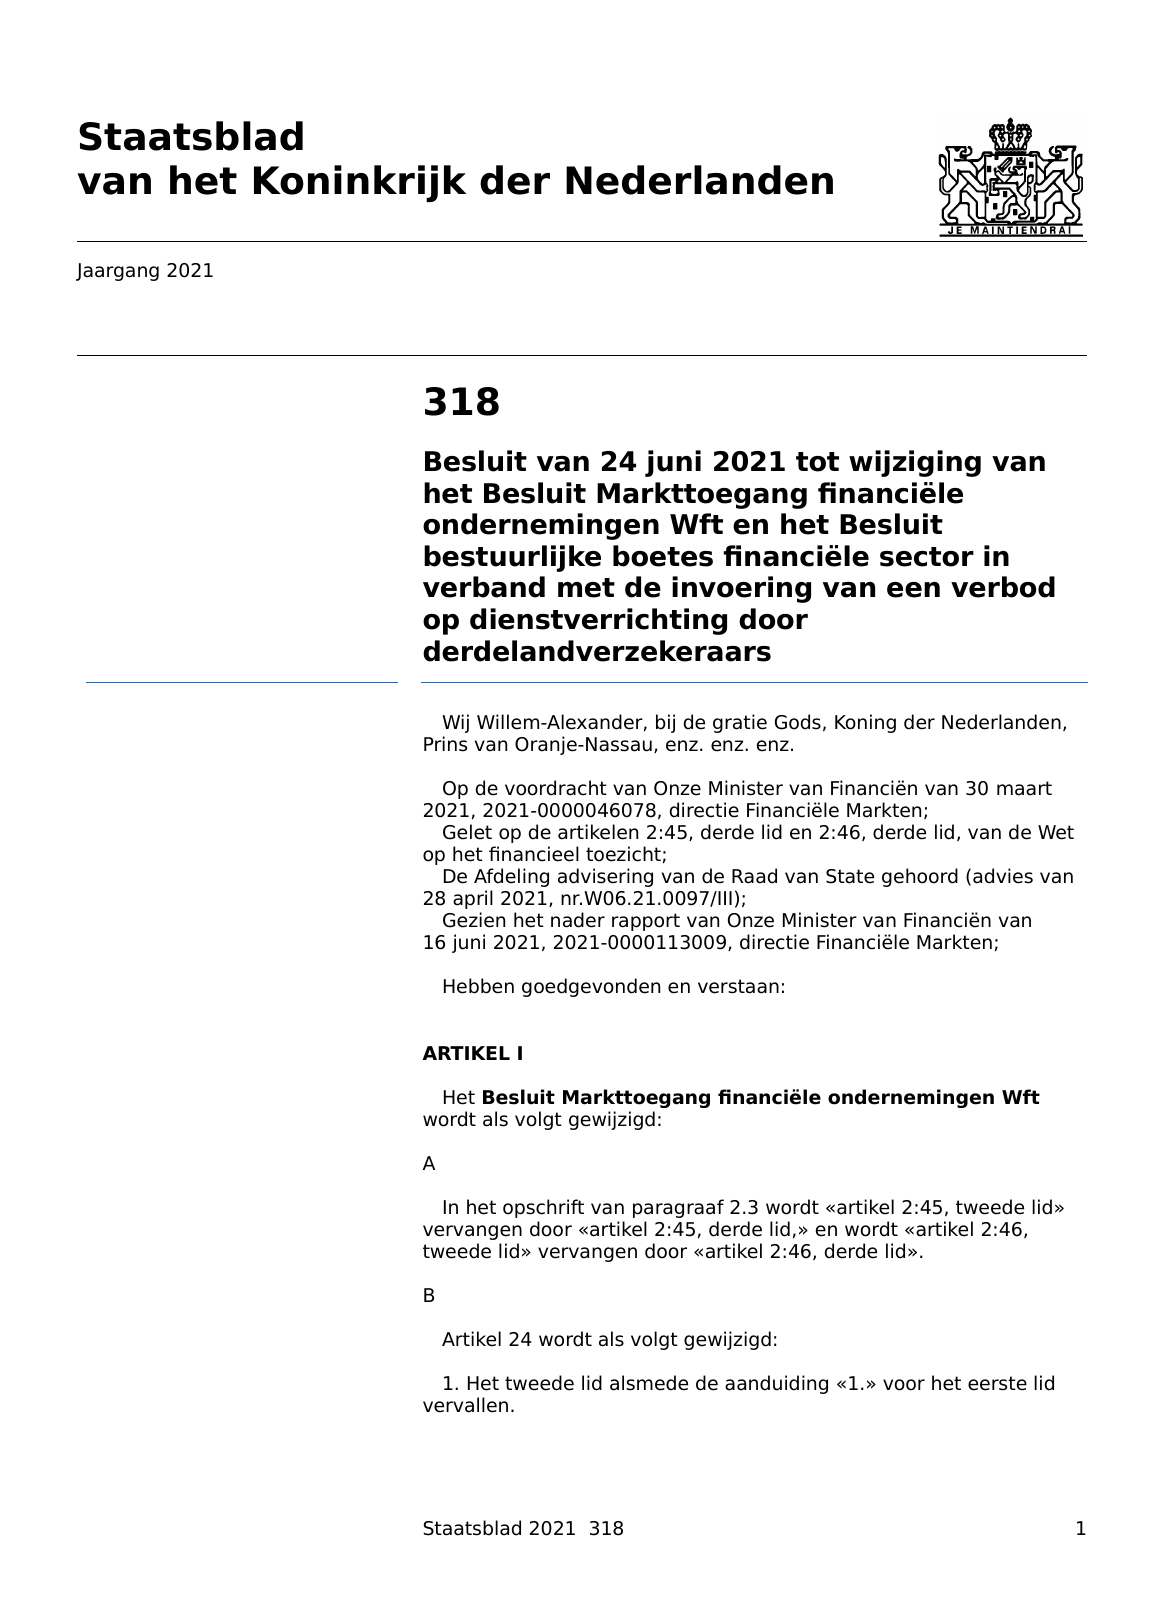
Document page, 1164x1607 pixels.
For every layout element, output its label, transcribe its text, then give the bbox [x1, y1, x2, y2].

text Wij Willem-Alexander, bij de gratie Gods, Koning der Nederlanden, Prins van Oranje-Nassau, enz. enz. enz. [422, 712, 1087, 756]
text Het Besluit Markttoegang financiële ondernemingen Wft wordt als volgt gewijzigd: [422, 1087, 1087, 1131]
text Gelet op de artikelen 2:45, derde lid en 2:46, derde lid, van de Wet op het financieel toezicht; [422, 822, 1087, 866]
text Hebben goedgevonden en verstaan: [422, 976, 1087, 998]
text De Afdeling advisering van de Raad van State gehoord (advies van 28 april 2021, nr.W06.21.0097/III); [422, 866, 1087, 910]
picture [936, 115, 1087, 240]
subtitle ARTIKEL I [422, 1042, 1087, 1064]
text Gezien het nader rapport van Onze Minister van Financiën van 16 juni 2021, 2021-0000113009, directie Financiële Markten; [422, 910, 1087, 954]
table_header [886, 100, 1087, 241]
subtitle 318 [422, 381, 1087, 424]
text In het opschrift van paragraaf 2.3 wordt «artikel 2:45, tweede lid» vervangen door «artikel 2:45, derde lid,» en wordt «artikel 2:46, tweede lid» vervangen door «artikel 2:46, derde lid». [422, 1197, 1087, 1263]
text A [422, 1153, 1087, 1175]
text Artikel 24 wordt als volgt gewijzigd: [422, 1329, 1087, 1351]
table_cell Jaargang 2021 [77, 242, 1087, 355]
text B [422, 1285, 1087, 1307]
text Op de voordracht van Onze Minister van Financiën van 30 maart 2021, 2021-0000046078, directie Financiële Markten; [422, 778, 1087, 822]
text 1. Het tweede lid alsmede de aanduiding «1.» voor het eerste lid vervallen. [422, 1373, 1087, 1417]
text Besluit van 24 juni 2021 tot wijziging van het Besluit Markttoegang financiële ondernemingen Wft en het Besluit bestuurlijke boetes financiële sector in verband met de invoering van een verbod op dienstverrichting door derdelandverzekeraars [422, 447, 1087, 667]
table_header Staatsblad van het Koninkrijk der Nederlanden [77, 100, 886, 241]
